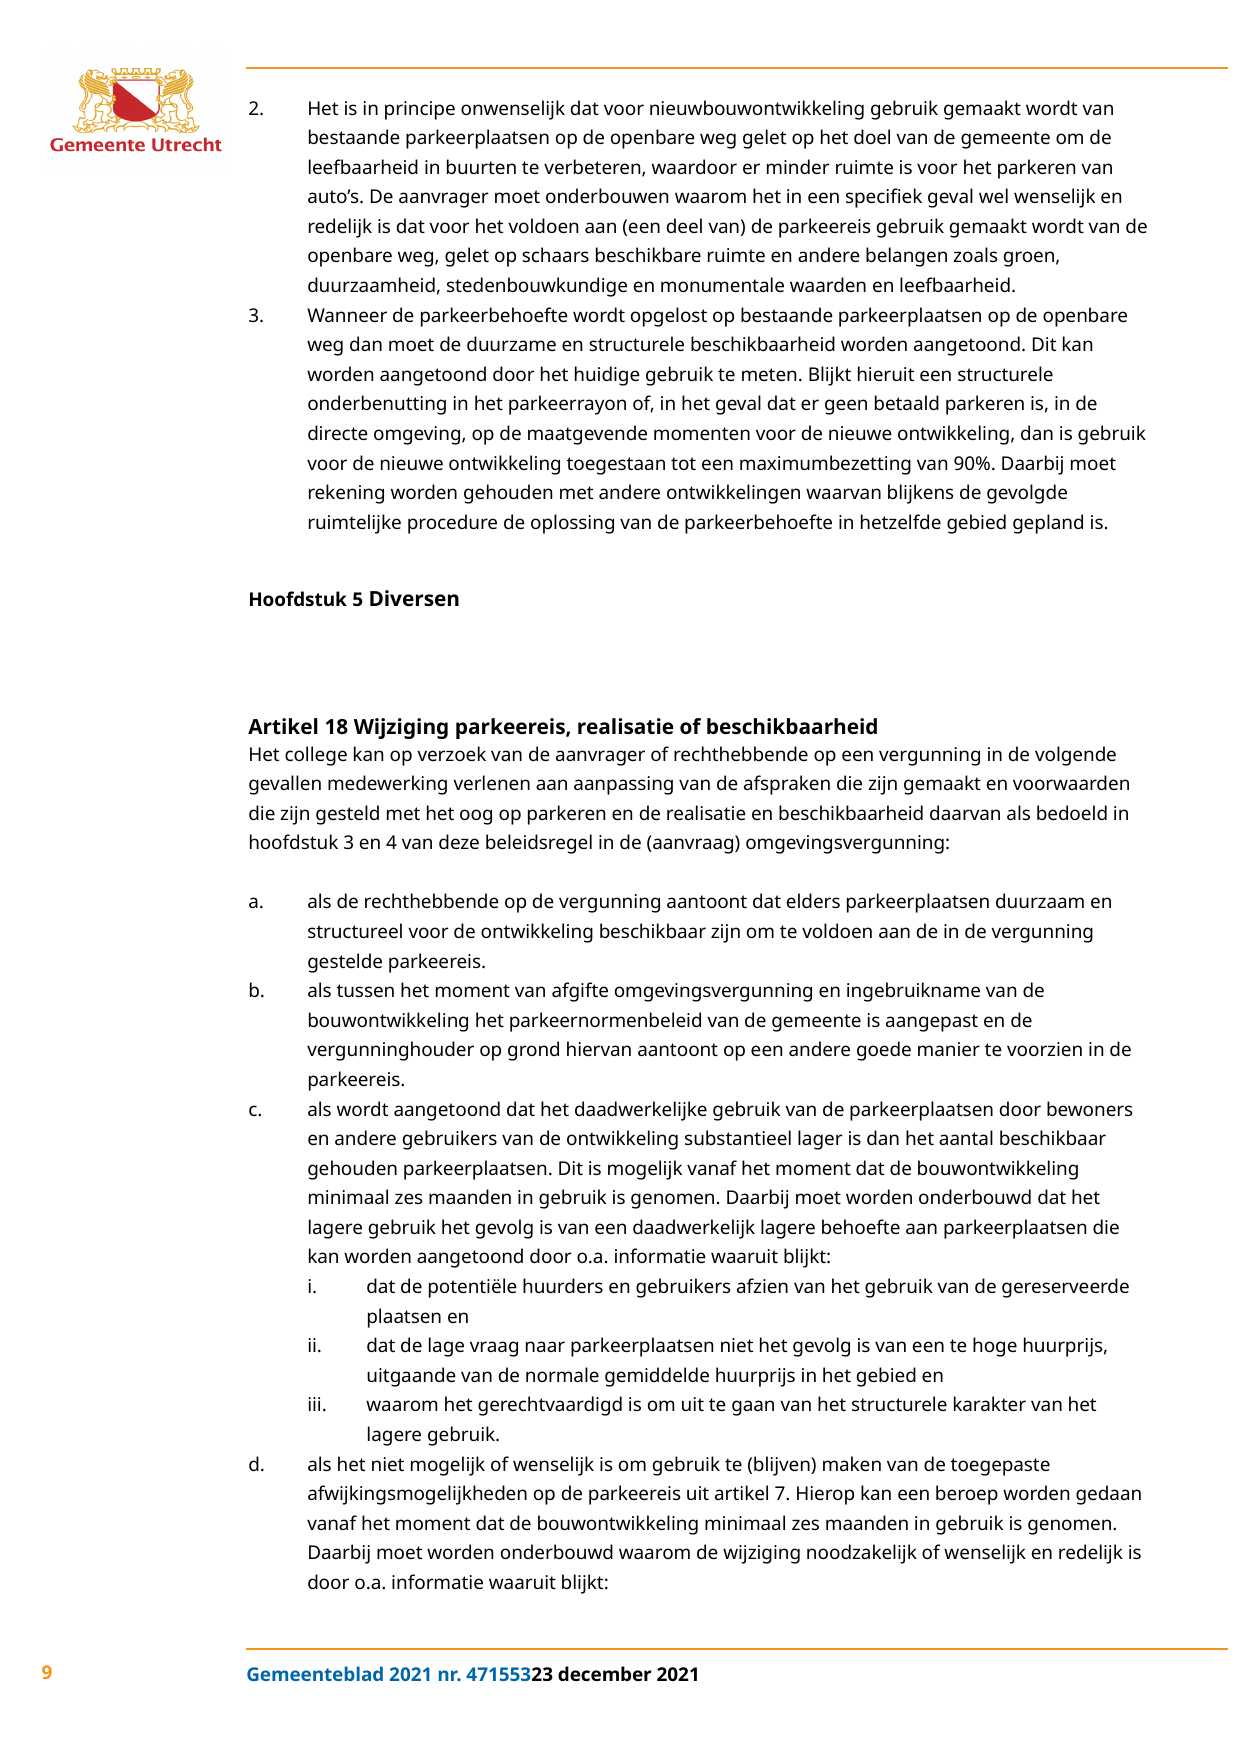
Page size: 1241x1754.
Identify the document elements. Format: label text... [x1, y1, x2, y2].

list Het is in principe onwenselijk dat voor nieuwbouwontwikkeling gebruik gemaakt wordt van bestaande parkeerplaatsen op de openbare weg gelet op het doel van de gemeente om de leefbaarheid in buurten te verbeteren, waardoor er minder ruimte is voor het parkeren van auto’s. De aanvrager moet onderbouwen waarom het in een specifiek geval wel wenselijk en redelijk is dat voor het voldoen aan (een deel van) de parkeereis gebruik gemaakt wordt van de openbare weg, gelet op schaars beschikbare ruimte en andere belangen zoals groen, duurzaamheid, stedenbouwkundige en monumentale waarden en leefbaarheid. [248, 95, 1152, 298]
list als de rechthebbende op de vergunning aantoont dat elders parkeerplaatsen duurzaam en structureel voor de ontwikkeling beschikbaar zijn om te voldoen aan de in de vergunning gestelde parkeereis. [248, 889, 1152, 973]
text Artikel 18 Wijziging parkeereis, realisatie of beschikbaarheid [248, 712, 1152, 741]
list als tussen het moment van afgifte omgevingsvergunning en ingebruikname van de bouwontwikkeling het parkeernormenbeleid van de gemeente is aangepast en de vergunninghouder op grond hiervan aantoont op een andere goede manier te voorzien in de parkeereis. [248, 977, 1152, 1092]
list Wanneer de parkeerbehoefte wordt opgelost op bestaande parkeerplaatsen op de openbare weg dan moet de duurzame en structurele beschikbaarheid worden aangetoond. Dit kan worden aangetoond door het huidige gebruik te meten. Blijkt hieruit een structurele onderbenutting in het parkeerrayon of, in het geval dat er geen betaald parkeren is, in de directe omgeving, op de maatgevende momenten voor de nieuwe ontwikkeling, dan is gebruik voor de nieuwe ontwikkeling toegestaan tot een maximumbezetting van 90%. Daarbij moet rekening worden gehouden met andere ontwikkelingen waarvan blijkens de gevolgde ruimtelijke procedure de oplossing van de parkeerbehoefte in hetzelfde gebied gepland is. [248, 302, 1152, 535]
picture [41, 47, 231, 172]
list dat de potentiële huurders en gebruikers afzien van het gebruik van de gereserveerde plaatsen en [307, 1273, 1152, 1328]
list als het niet mogelijk of wenselijk is om gebruik te (blijven) maken van de toegepaste afwijkingsmogelijkheden op de parkeereis uit artikel 7. Hierop kan een beroep worden gedaan vanaf het moment dat de bouwontwikkeling minimaal zes maanden in gebruik is genomen. Daarbij moet worden onderbouwd waarom de wijziging noodzakelijk of wenselijk en redelijk is door o.a. informatie waaruit blijkt: [248, 1451, 1152, 1595]
text Hoofdstuk 5 Diversen [248, 584, 1152, 613]
list waarom het gerechtvaardigd is om uit te gaan van het structurele karakter van het lagere gebruik. [307, 1392, 1152, 1447]
list als wordt aangetoond dat het daadwerkelijke gebruik van de parkeerplaatsen door bewoners en andere gebruikers van de ontwikkeling substantieel lager is dan het aantal beschikbaar gehouden parkeerplaatsen. Dit is mogelijk vanaf het moment dat de bouwontwikkeling minimaal zes maanden in gebruik is genomen. Daarbij moet worden onderbouwd dat het lagere gebruik het gevolg is van een daadwerkelijk lagere behoefte aan parkeerplaatsen die kan worden aangetoond door o.a. informatie waaruit blijkt: [248, 1096, 1152, 1269]
text Het college kan op verzoek van de aanvrager of rechthebbende op een vergunning in de volgende gevallen medewerking verlenen aan aanpassing van de afspraken die zijn gemaakt en voorwaarden die zijn gesteld met het oog op parkeren en de realisatie en beschikbaarheid daarvan als bedoeld in hoofdstuk 3 en 4 van deze beleidsregel in de (aanvraag) omgevingsvergunning: [248, 741, 1152, 855]
list dat de lage vraag naar parkeerplaatsen niet het gevolg is van een te hoge huurprijs, uitgaande van de normale gemiddelde huurprijs in het gebied en [307, 1332, 1152, 1388]
